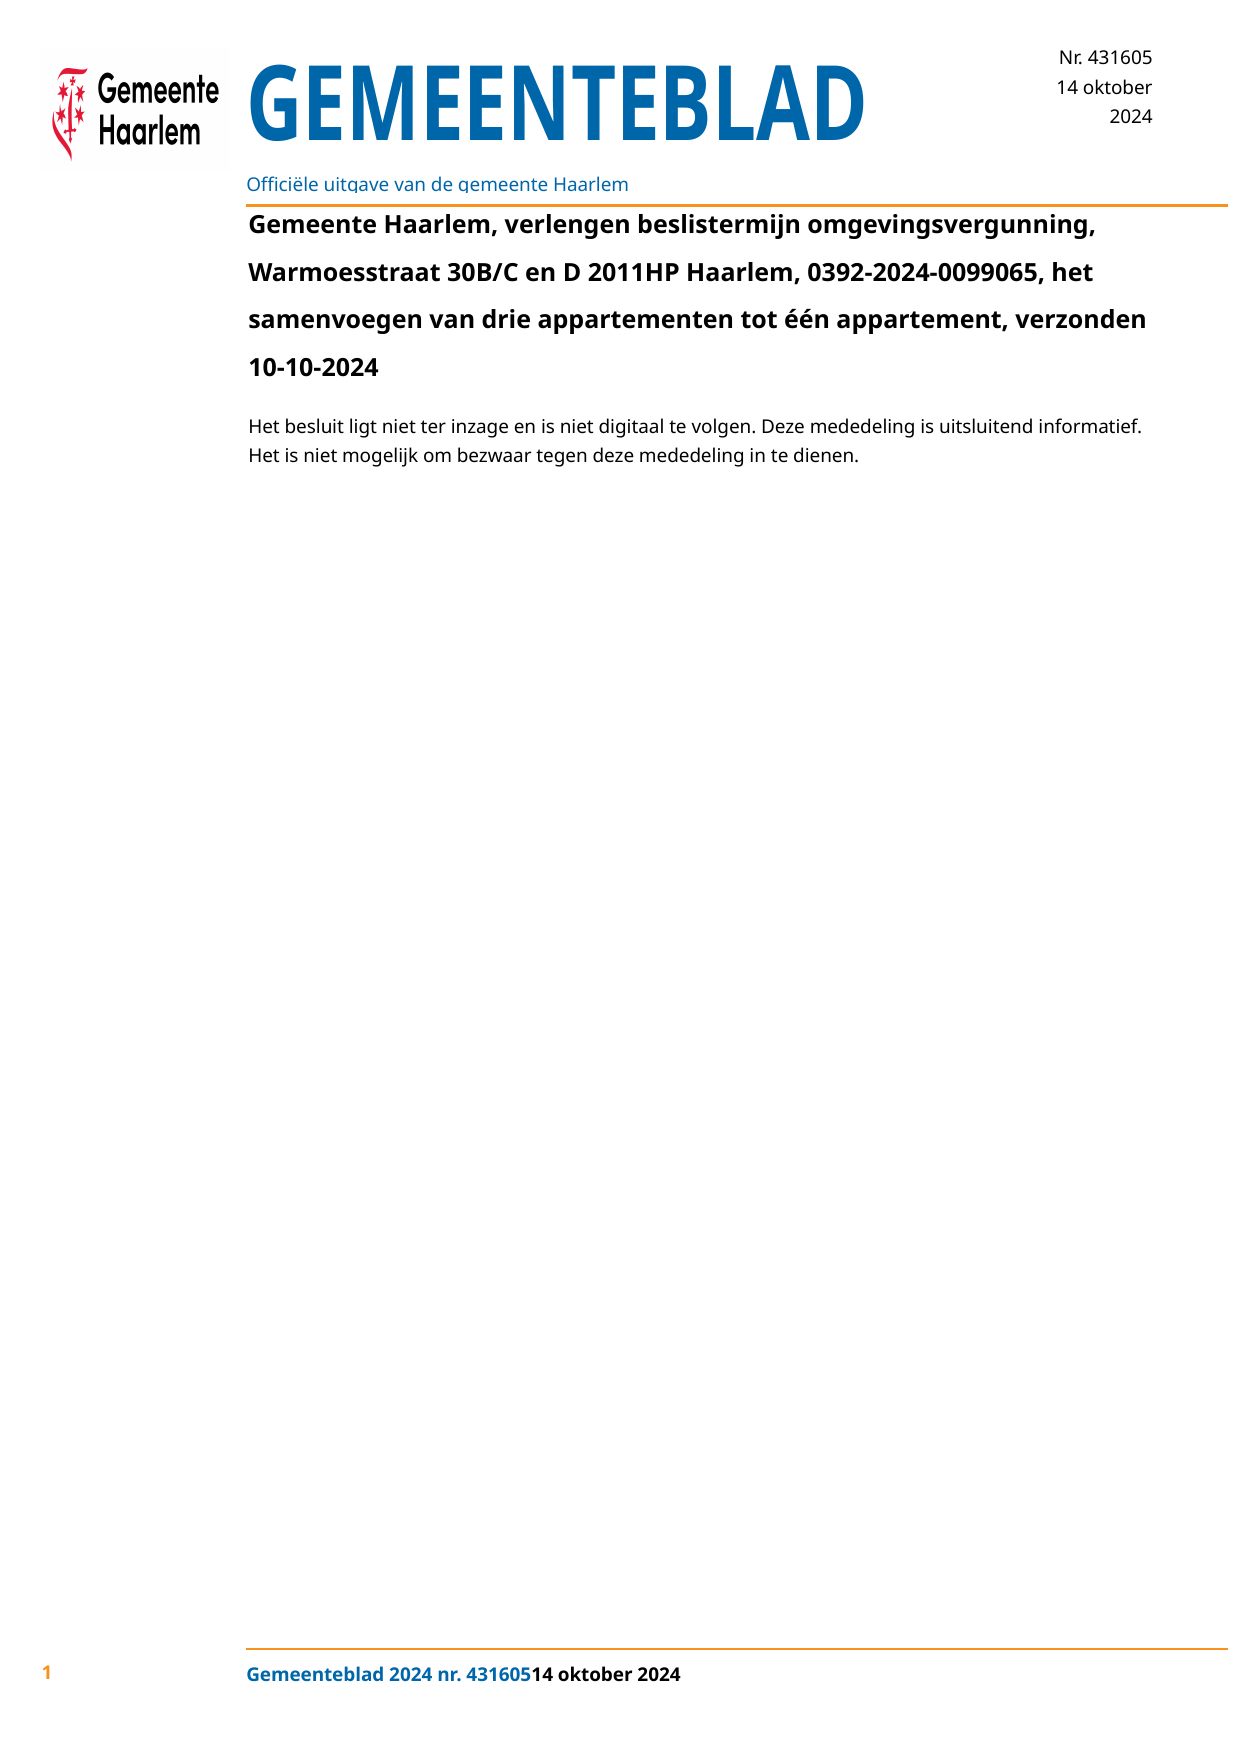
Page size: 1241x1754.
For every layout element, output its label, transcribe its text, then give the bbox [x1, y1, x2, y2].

picture [41, 47, 231, 172]
text Gemeente Haarlem, verlengen beslistermijn omgevingsvergunning, Warmoesstraat 30B/C en D 2011HP Haarlem, 0392-2024-0099065, het samenvoegen van drie appartementen tot één appartement, verzonden 10-10-2024 [248, 207, 1152, 384]
text Het besluit ligt niet ter inzage en is niet digitaal te volgen. Deze mededeling is uitsluitend informatief. Het is niet mogelijk om bezwaar tegen deze mededeling in te dienen. [248, 413, 1152, 468]
